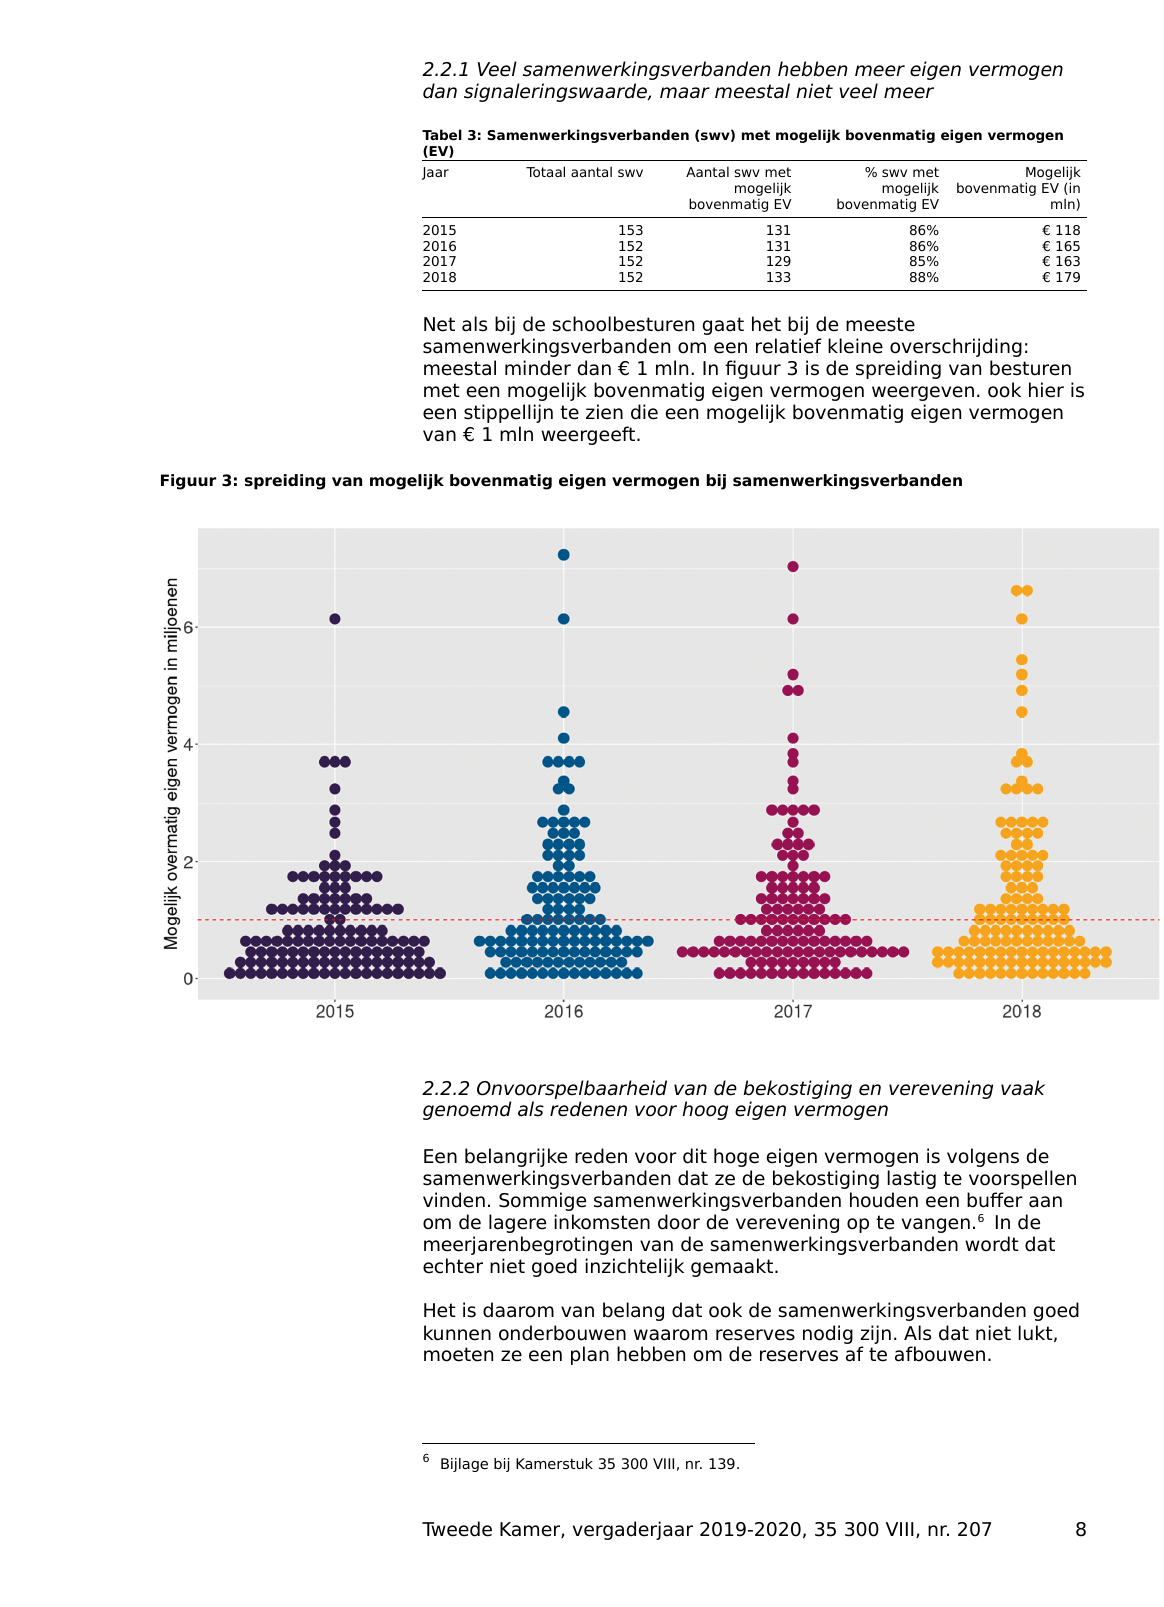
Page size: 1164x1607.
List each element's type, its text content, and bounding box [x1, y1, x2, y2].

table_cell 133 [650, 270, 797, 290]
table_cell 2015 [422, 218, 502, 238]
table_cell 2018 [422, 270, 502, 290]
table_cell 88% [797, 270, 945, 290]
text Bijlage bij Kamerstuk 35 300 VIII, nr. 139. [422, 1452, 1087, 1474]
subtitle 2.2.2 Onvoorspelbaarheid van de bekostiging en verevening vaak genoemd als redenen voor hoog eigen vermogen [422, 1077, 1087, 1121]
table_cell 86% [797, 218, 945, 238]
table_cell € 118 [945, 218, 1087, 238]
table_cell % swv met mogelijk bovenmatig EV [797, 161, 945, 217]
table_cell 131 [650, 218, 797, 238]
table_cell € 165 [945, 239, 1087, 254]
text Een belangrijke reden voor dit hoge eigen vermogen is volgens de samenwerkingsverbanden dat ze de bekostiging lastig te voorspellen vinden. Sommige samenwerkingsverbanden houden een buffer aan om de lagere inkomsten door de verevening op te vangen. In de meerjarenbegrotingen van de samenwerkingsverbanden wordt dat echter niet goed inzichtelijk gemaakt. [422, 1146, 1087, 1278]
text Het is daarom van belang dat ook de samenwerkingsverbanden goed kunnen onderbouwen waarom reserves nodig zijn. Als dat niet lukt, moeten ze een plan hebben om de reserves af te afbouwen. [422, 1300, 1087, 1366]
table_cell 152 [502, 254, 649, 270]
table_cell € 163 [945, 254, 1087, 270]
table_cell Aantal swv met mogelijk bovenmatig EV [650, 161, 797, 217]
picture [159, 523, 1164, 1026]
table_cell 85% [797, 254, 945, 270]
table_cell 129 [650, 254, 797, 270]
table_cell € 179 [945, 270, 1087, 290]
table_cell Totaal aantal swv [502, 161, 649, 217]
table_cell 2017 [422, 254, 502, 270]
table_cell 131 [650, 239, 797, 254]
subtitle 2.2.1 Veel samenwerkingsverbanden hebben meer eigen vermogen dan signaleringswaarde, maar meestal niet veel meer [422, 59, 1087, 103]
table_cell Mogelijk bovenmatig EV (in mln) [945, 161, 1087, 217]
table_cell 152 [502, 270, 649, 290]
table_cell 153 [502, 218, 649, 238]
table_cell 152 [502, 239, 649, 254]
text Net als bij de schoolbesturen gaat het bij de meeste samenwerkingsverbanden om een relatief kleine overschrijding: meestal minder dan € 1 mln. In figuur 3 is de spreiding van besturen met een mogelijk bovenmatig eigen vermogen weergeven. ook hier is een stippellijn te zien die een mogelijk bovenmatig eigen vermogen van € 1 mln weergeeft. [422, 314, 1087, 446]
table_cell 86% [797, 239, 945, 254]
table_header Tabel 3: Samenwerkingsverbanden (swv) met mogelijk bovenmatig eigen vermogen (EV) [422, 128, 1087, 159]
table_cell 2016 [422, 239, 502, 254]
table_cell Jaar [422, 161, 502, 217]
text Figuur 3: spreiding van mogelijk bovenmatig eigen vermogen bij samenwerkingsverbanden [159, 472, 1163, 490]
